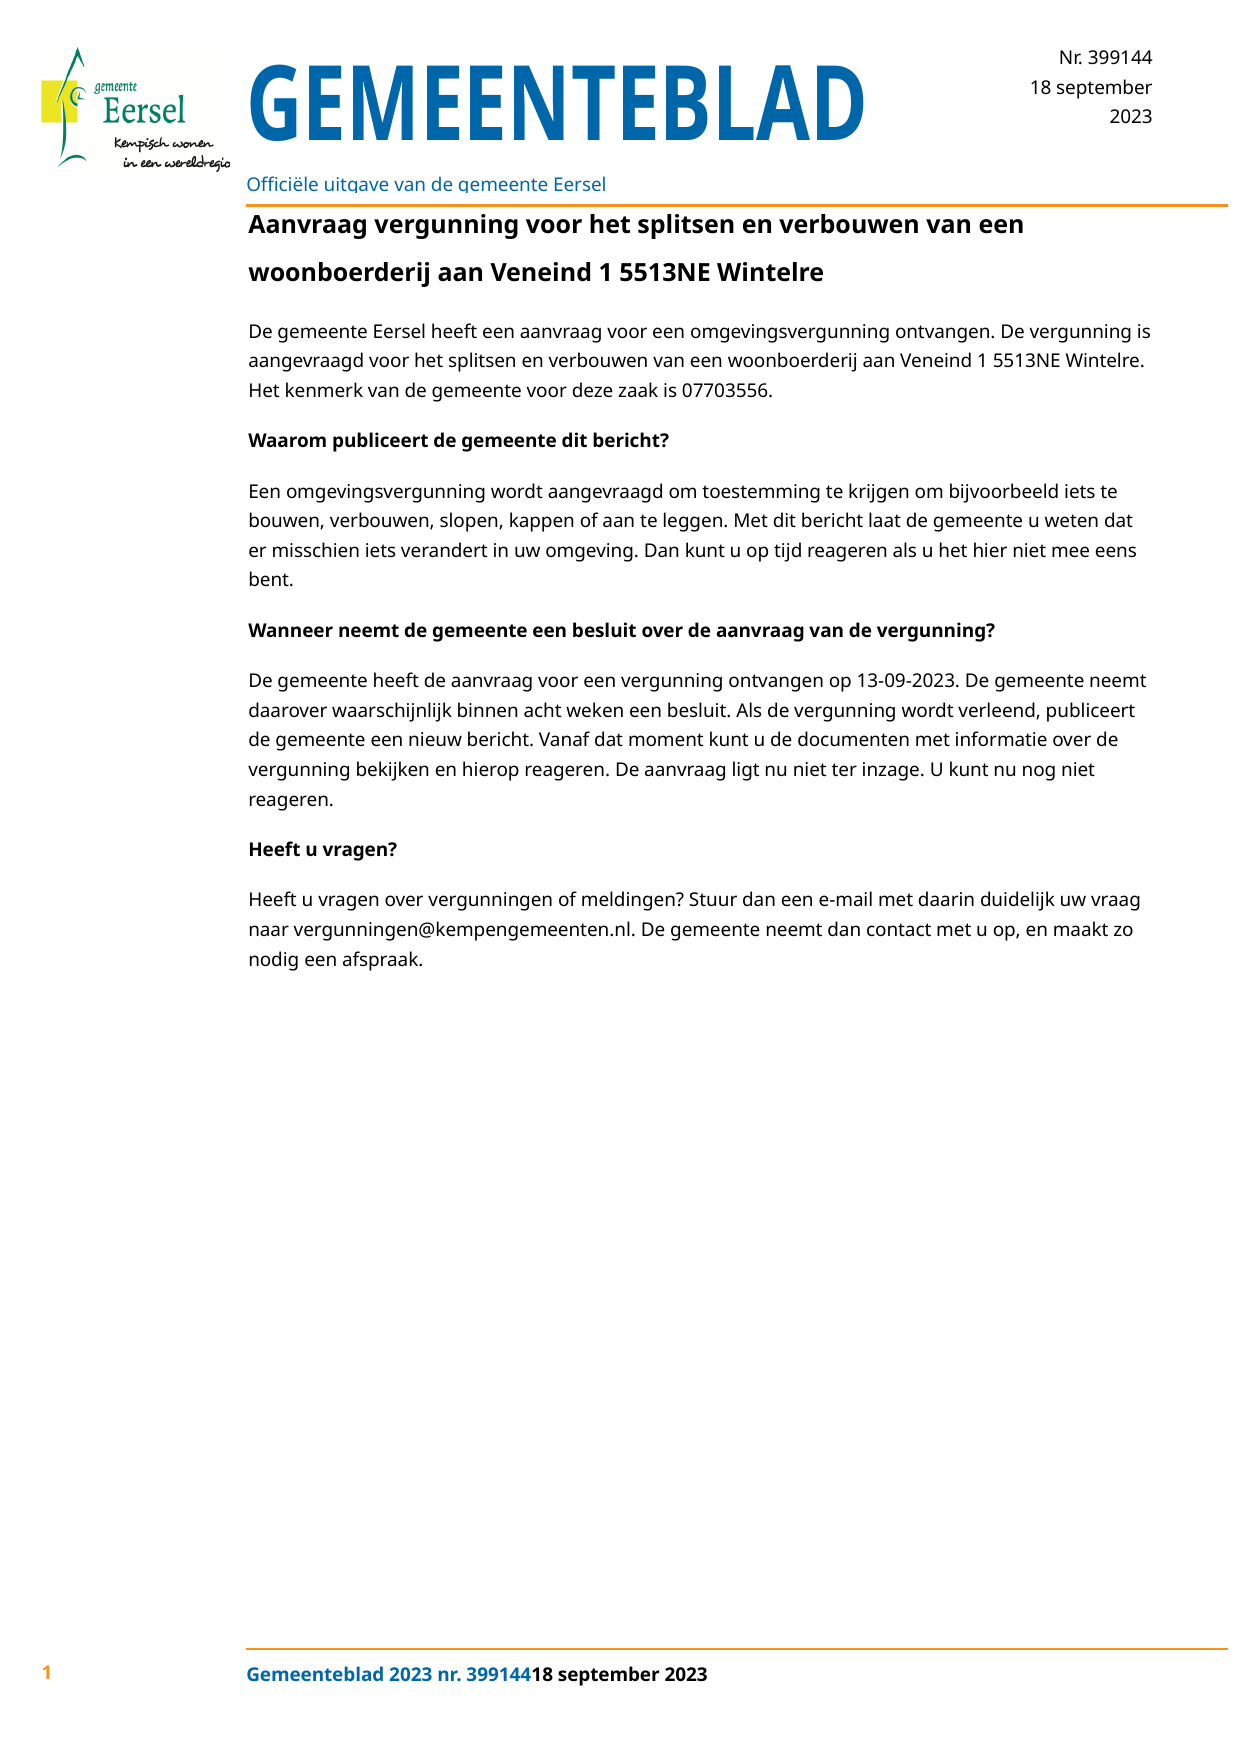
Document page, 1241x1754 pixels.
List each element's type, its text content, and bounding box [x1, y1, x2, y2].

text Waarom publiceert de gemeente dit bericht? [248, 427, 1152, 453]
text Wanneer neemt de gemeente een besluit over de aanvraag van de vergunning? [248, 617, 1152, 643]
text Aanvraag vergunning voor het splitsen en verbouwen van een woonboerderij aan Veneind 1 5513NE Wintelre [248, 207, 1152, 288]
text Een omgevingsvergunning wordt aangevraagd om toestemming te krijgen om bijvoorbeeld iets te bouwen, verbouwen, slopen, kappen of aan te leggen. Met dit bericht laat de gemeente u weten dat er misschien iets verandert in uw omgeving. Dan kunt u op tijd reageren als u het hier niet mee eens bent. [248, 478, 1152, 592]
text De gemeente Eersel heeft een aanvraag voor een omgevingsvergunning ontvangen. De vergunning is aangevraagd voor het splitsen en verbouwen van een woonboerderij aan Veneind 1 5513NE Wintelre. Het kenmerk van de gemeente voor deze zaak is 07703556. [248, 318, 1152, 403]
picture [41, 47, 231, 172]
text Heeft u vragen? [248, 836, 1152, 862]
text Heeft u vragen over vergunningen of meldingen? Stuur dan een e-mail met daarin duidelijk uw vraag naar vergunningen@kempengemeenten.nl. De gemeente neemt dan contact met u op, en maakt zo nodig een afspraak. [248, 887, 1152, 972]
text De gemeente heeft de aanvraag voor een vergunning ontvangen op 13-09-2023. De gemeente neemt daarover waarschijnlijk binnen acht weken een besluit. Als de vergunning wordt verleend, publiceert de gemeente een nieuw bericht. Vanaf dat moment kunt u de documenten met informatie over de vergunning bekijken en hierop reageren. De aanvraag ligt nu niet ter inzage. U kunt nu nog niet reageren. [248, 667, 1152, 812]
